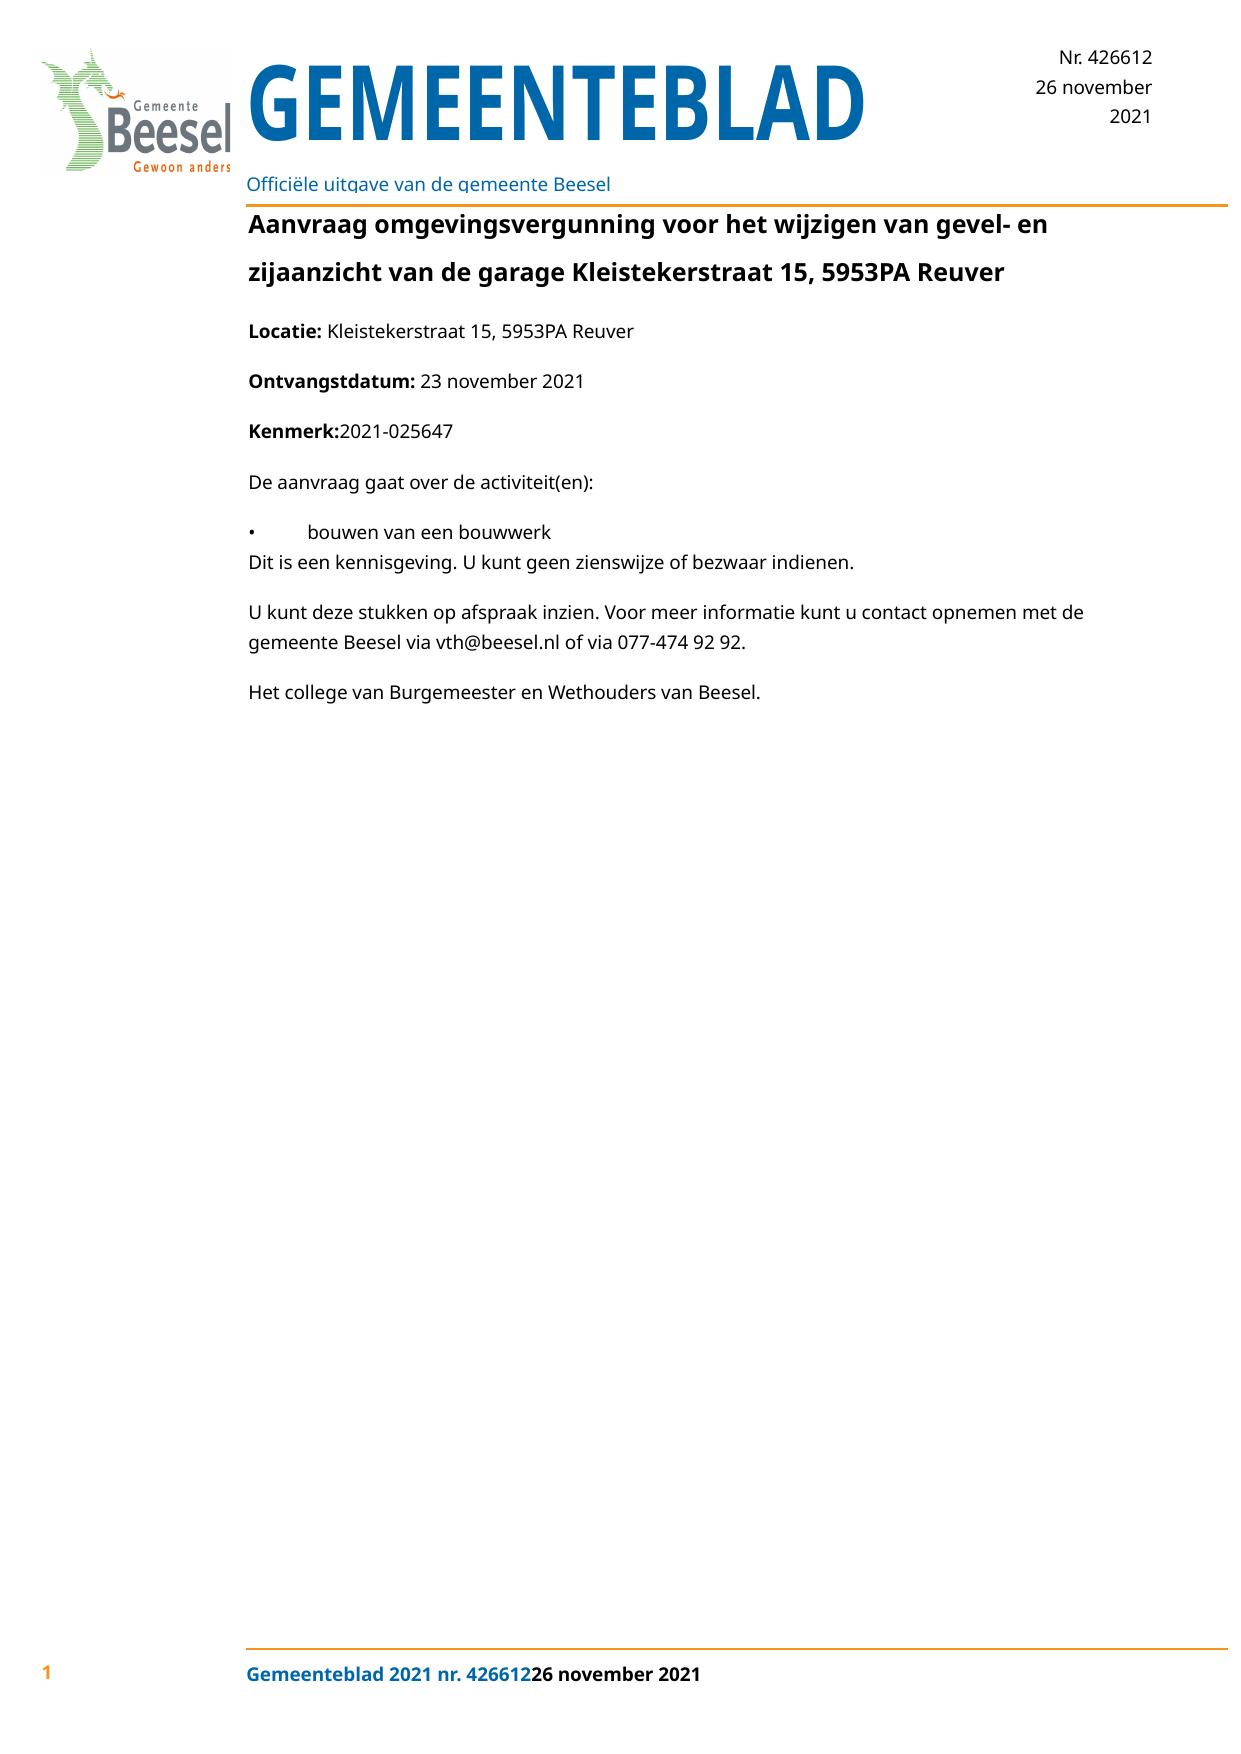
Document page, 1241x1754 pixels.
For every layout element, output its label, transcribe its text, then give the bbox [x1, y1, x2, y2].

picture [41, 47, 231, 172]
text Dit is een kennisgeving. U kunt geen zienswijze of bezwaar indienen. [248, 549, 1152, 575]
text Kenmerk:2021-025647 [248, 419, 1152, 444]
text U kunt deze stukken op afspraak inzien. Voor meer informatie kunt u contact opnemen met de gemeente Beesel via vth@beesel.nl of via 077-474 92 92. [248, 599, 1152, 655]
text Ontvangstdatum: 23 november 2021 [248, 368, 1152, 394]
text Locatie: Kleistekerstraat 15, 5953PA Reuver [248, 318, 1152, 344]
text Het college van Burgemeester en Wethouders van Beesel. [248, 679, 1152, 705]
text De aanvraag gaat over de activiteit(en): [248, 469, 1152, 495]
list bouwen van een bouwwerk [248, 519, 1152, 545]
text Aanvraag omgevingsvergunning voor het wijzigen van gevel- en zijaanzicht van de garage Kleistekerstraat 15, 5953PA Reuver [248, 207, 1152, 288]
